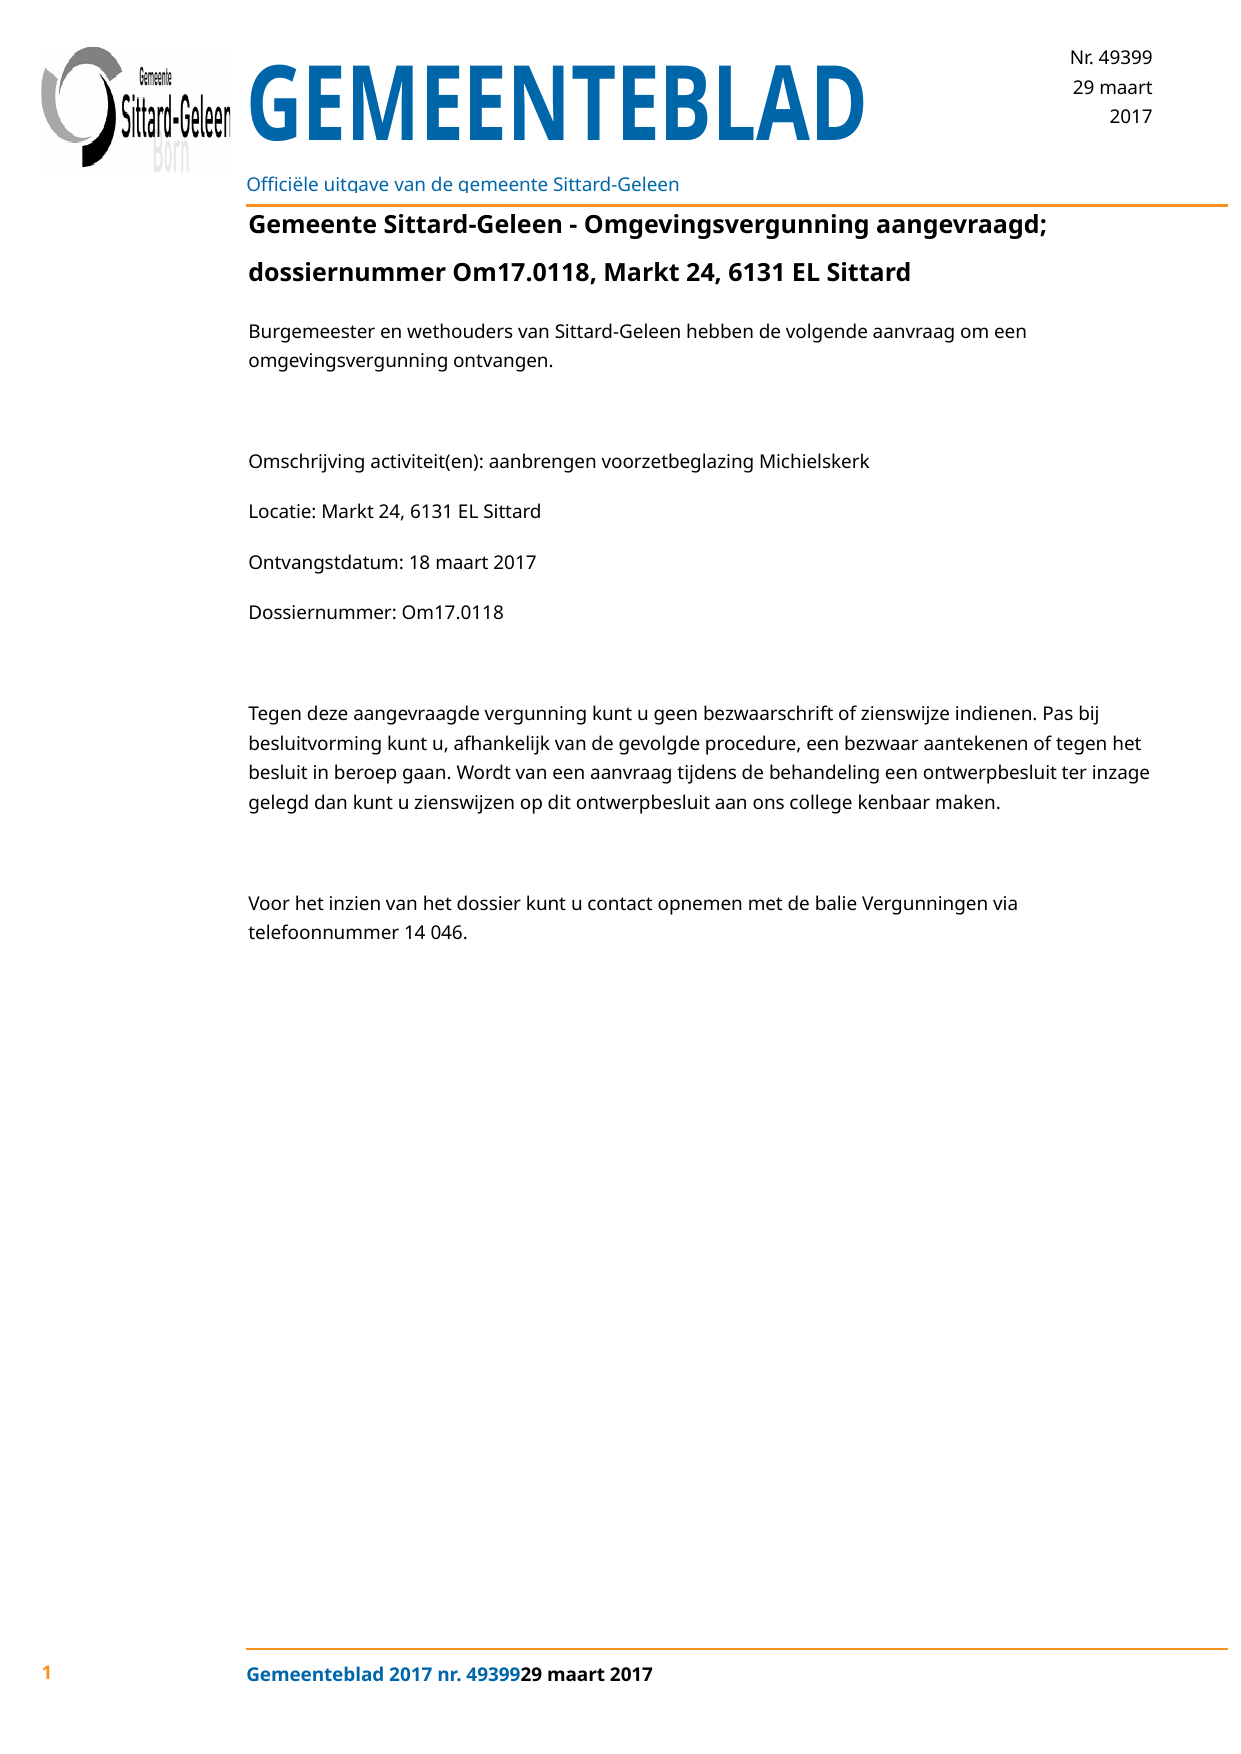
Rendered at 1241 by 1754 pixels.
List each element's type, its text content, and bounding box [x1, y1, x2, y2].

text Voor het inzien van het dossier kunt u contact opnemen met de balie Vergunningen via telefoonnummer 14 046. [248, 890, 1152, 945]
text Burgemeester en wethouders van Sittard-Geleen hebben de volgende aanvraag om een omgevingsvergunning ontvangen. [248, 318, 1152, 373]
picture [41, 47, 231, 172]
text Omschrijving activiteit(en): aanbrengen voorzetbeglazing Michielskerk [248, 448, 1152, 474]
text Tegen deze aangevraagde vergunning kunt u geen bezwaarschrift of zienswijze indienen. Pas bij besluitvorming kunt u, afhankelijk van de gevolgde procedure, een bezwaar aantekenen of tegen het besluit in beroep gaan. Wordt van een aanvraag tijdens de behandeling een ontwerpbesluit ter inzage gelegd dan kunt u zienswijzen op dit ontwerpbesluit aan ons college kenbaar maken. [248, 700, 1152, 815]
text Locatie: Markt 24, 6131 EL Sittard [248, 499, 1152, 524]
text Dossiernummer: Om17.0118 [248, 599, 1152, 625]
text Gemeente Sittard-Geleen - Omgevingsvergunning aangevraagd; dossiernummer Om17.0118, Markt 24, 6131 EL Sittard [248, 207, 1152, 288]
text Ontvangstdatum: 18 maart 2017 [248, 549, 1152, 575]
